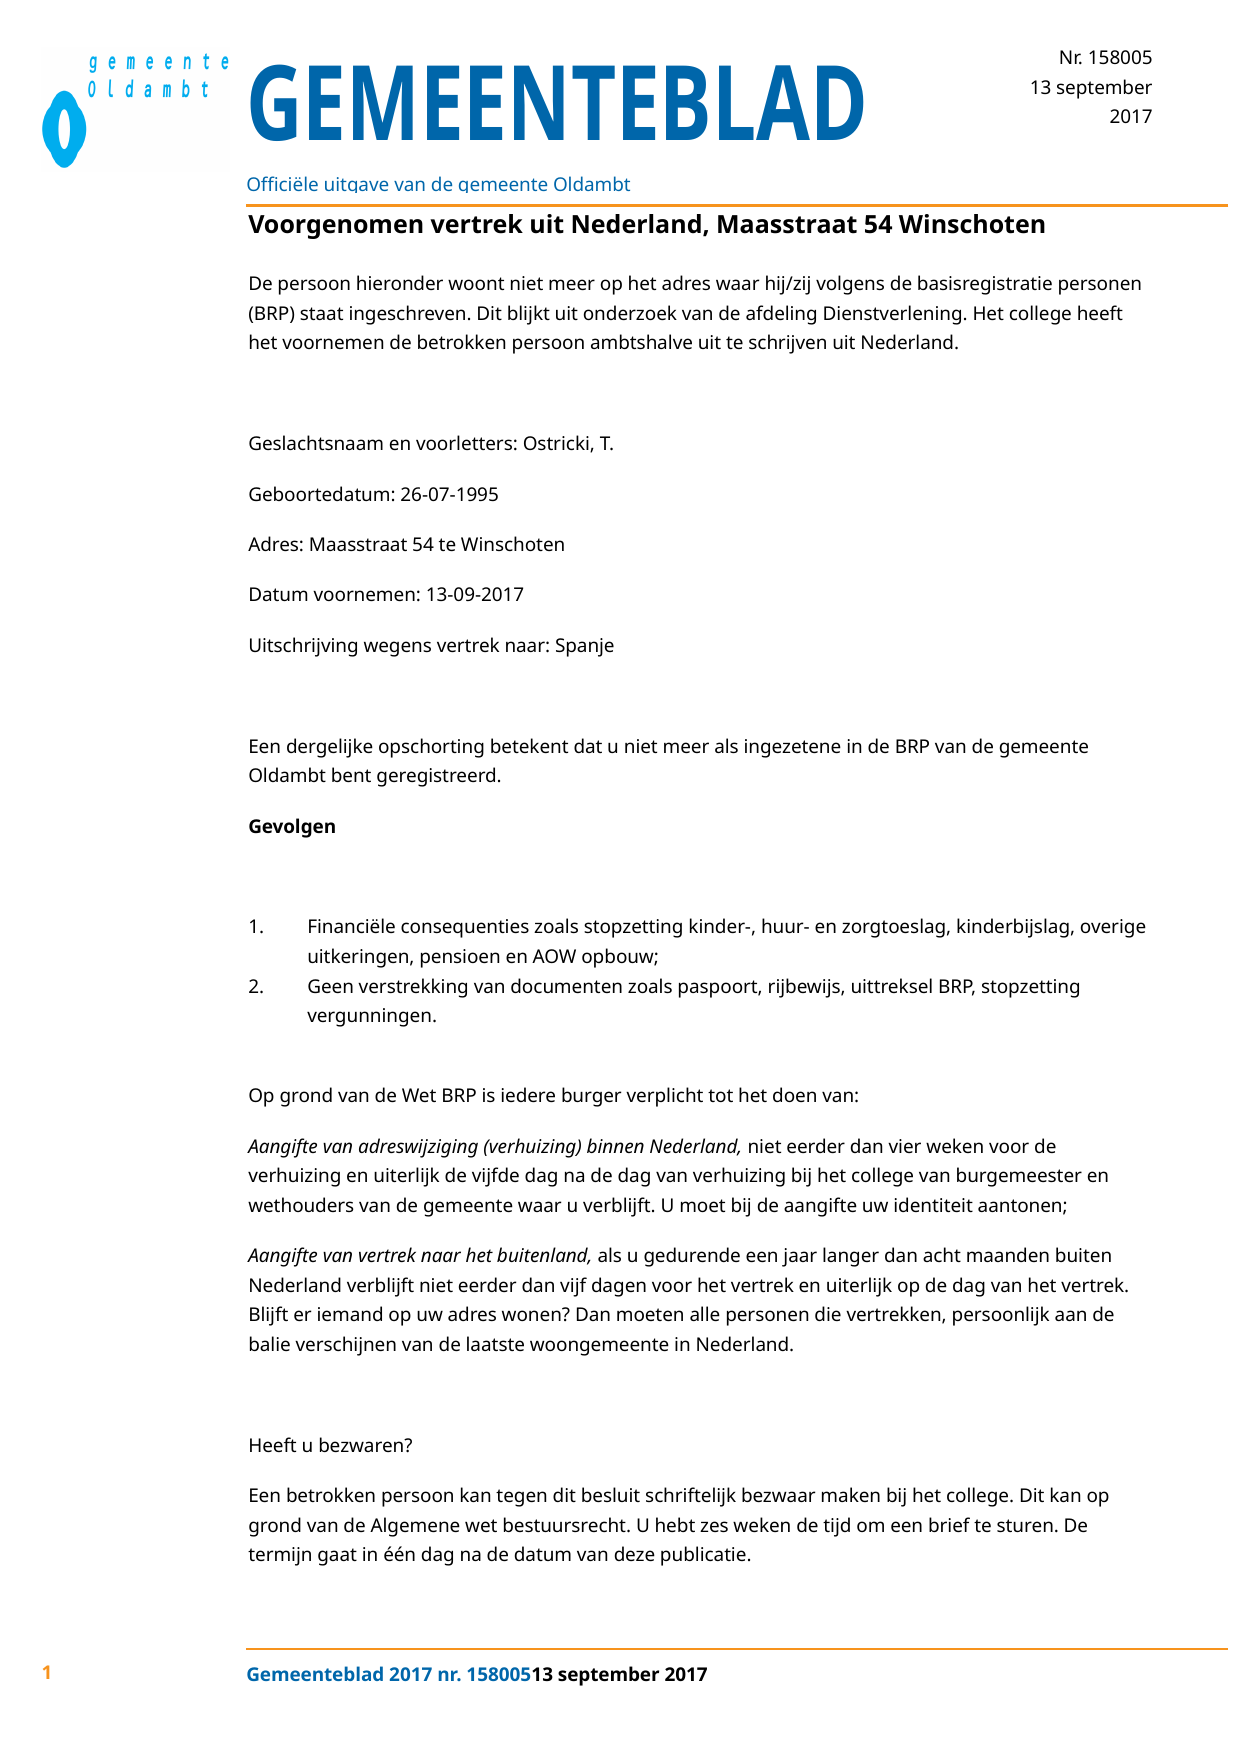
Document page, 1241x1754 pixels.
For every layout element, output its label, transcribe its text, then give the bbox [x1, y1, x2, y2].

text Voorgenomen vertrek uit Nederland, Maasstraat 54 Winschoten [248, 207, 1152, 241]
picture [41, 47, 231, 172]
text Gevolgen [248, 813, 1152, 838]
text Geboortedatum: 26-07-1995 [248, 481, 1152, 506]
list Financiële consequenties zoals stopzetting kinder-, huur- en zorgtoeslag, kinderbijslag, overige uitkeringen, pensioen en AOW opbouw; [248, 914, 1152, 969]
text Aangifte van vertrek naar het buitenland, als u gedurende een jaar langer dan acht maanden buiten Nederland verblijft niet eerder dan vijf dagen voor het vertrek en uiterlijk op de dag van het vertrek. Blijft er iemand op uw adres wonen? Dan moeten alle personen die vertrekken, persoonlijk aan de balie verschijnen van de laatste woongemeente in Nederland. [248, 1242, 1152, 1357]
text Geslachtsnaam en voorletters: Ostricki, T. [248, 430, 1152, 456]
text Aangifte van adreswijziging (verhuizing) binnen Nederland, niet eerder dan vier weken voor de verhuizing en uiterlijk de vijfde dag na de dag van verhuizing bij het college van burgemeester en wethouders van de gemeente waar u verblijft. U moet bij de aangifte uw identiteit aantonen; [248, 1133, 1152, 1218]
text Op grond van de Wet BRP is iedere burger verplicht tot het doen van: [248, 1082, 1152, 1108]
text Een dergelijke opschorting betekent dat u niet meer als ingezetene in de BRP van de gemeente Oldambt bent geregistreerd. [248, 733, 1152, 788]
text De persoon hieronder woont niet meer op het adres waar hij/zij volgens de basisregistratie personen (BRP) staat ingeschreven. Dit blijkt uit onderzoek van de afdeling Dienstverlening. Het college heeft het voornemen de betrokken persoon ambtshalve uit te schrijven uit Nederland. [248, 270, 1152, 355]
text Heeft u bezwaren? [248, 1432, 1152, 1458]
text Uitschrijving wegens vertrek naar: Spanje [248, 632, 1152, 658]
text Een betrokken persoon kan tegen dit besluit schriftelijk bezwaar maken bij het college. Dit kan op grond van de Algemene wet bestuursrecht. U hebt zes weken de tijd om een brief te sturen. De termijn gaat in één dag na de datum van deze publicatie. [248, 1482, 1152, 1567]
text Adres: Maasstraat 54 te Winschoten [248, 531, 1152, 557]
list Geen verstrekking van documenten zoals paspoort, rijbewijs, uittreksel BRP, stopzetting vergunningen. [248, 973, 1152, 1028]
text Datum voornemen: 13-09-2017 [248, 582, 1152, 607]
